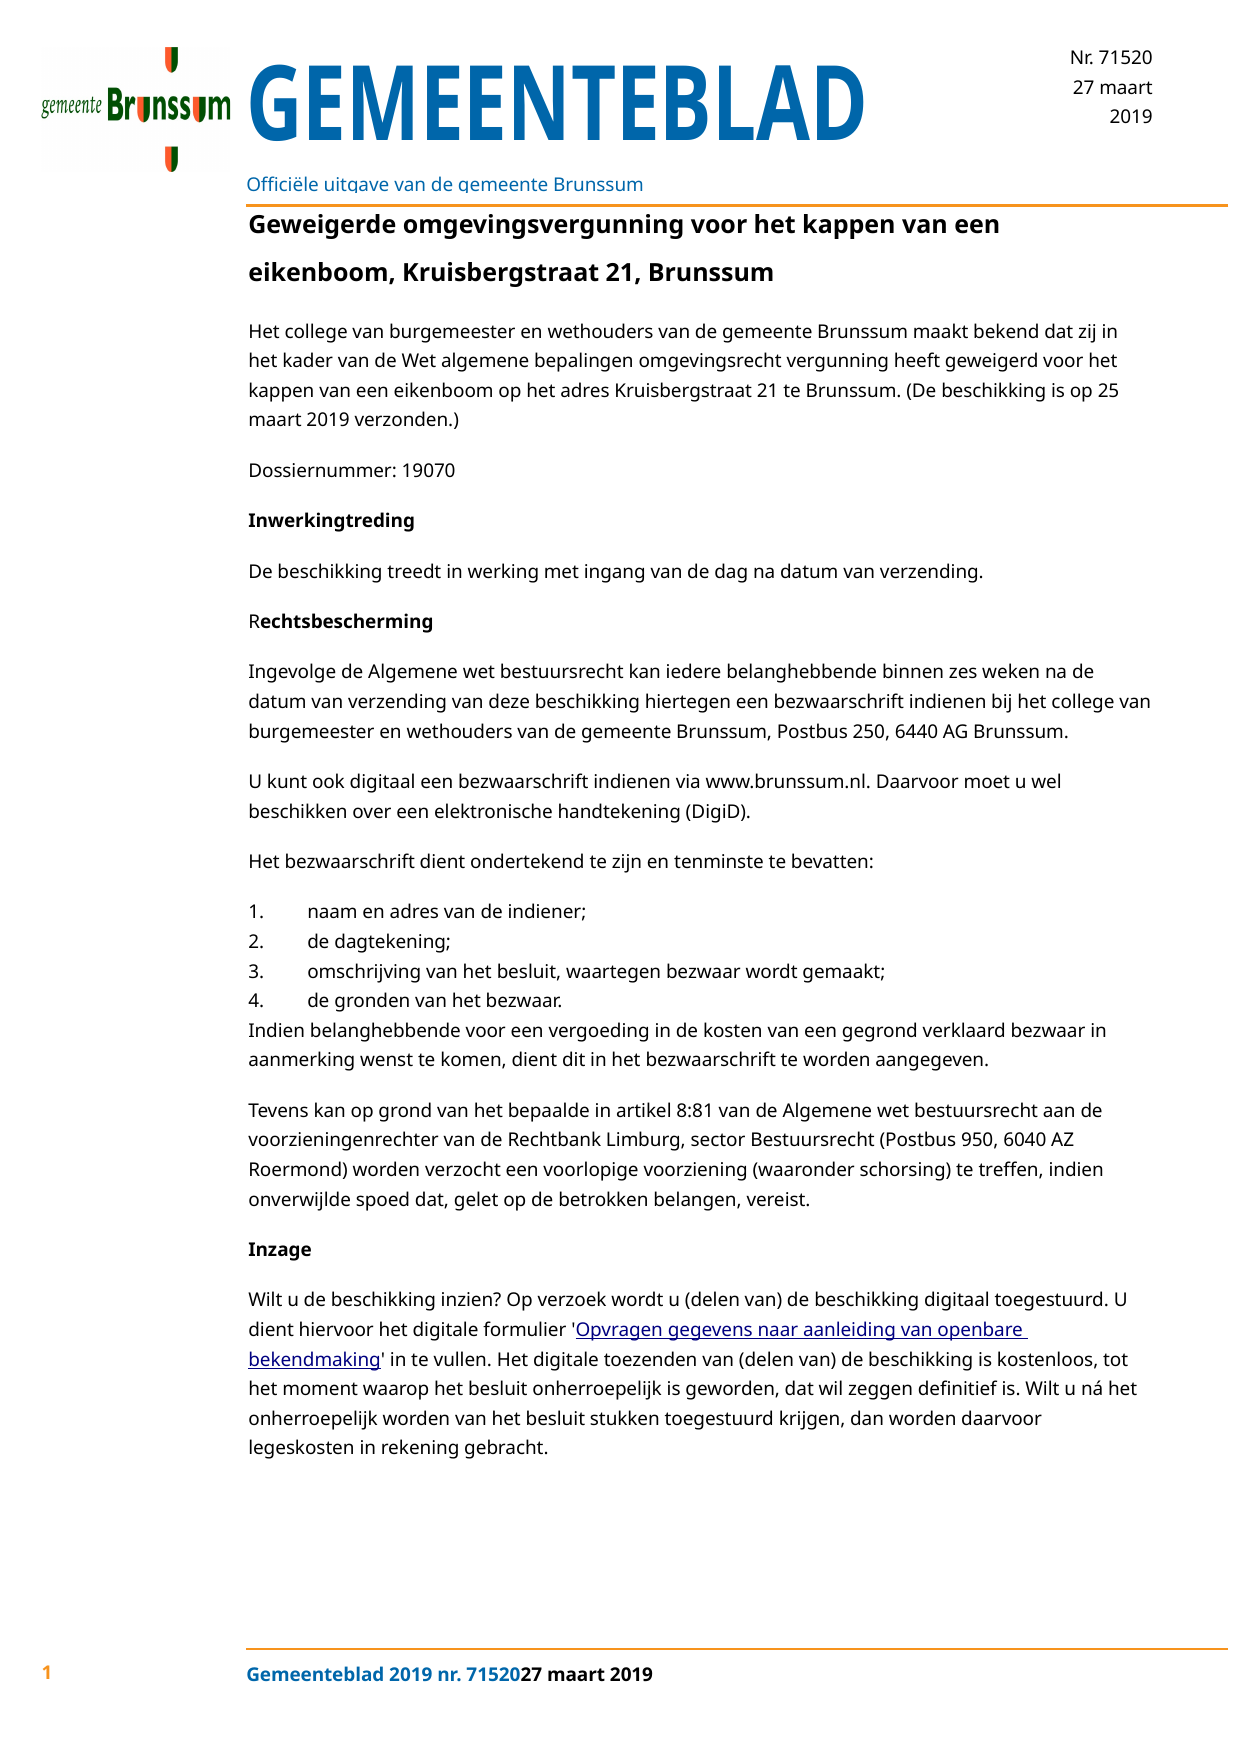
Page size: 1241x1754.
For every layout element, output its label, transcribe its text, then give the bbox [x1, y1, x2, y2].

text Ingevolge de Algemene wet bestuursrecht kan iedere belanghebbende binnen zes weken na de datum van verzending van deze beschikking hiertegen een bezwaarschrift indienen bij het college van burgemeester en wethouders van de gemeente Brunssum, Postbus 250, 6440 AG Brunssum. [248, 659, 1152, 744]
text Het college van burgemeester en wethouders van de gemeente Brunssum maakt bekend dat zij in het kader van de Wet algemene bepalingen omgevingsrecht vergunning heeft geweigerd voor het kappen van een eikenboom op het adres Kruisbergstraat 21 te Brunssum. (De beschikking is op 25 maart 2019 verzonden.) [248, 318, 1152, 432]
list naam en adres van de indiener; [248, 899, 1152, 924]
list omschrijving van het besluit, waartegen bezwaar wordt gemaakt; [248, 958, 1152, 984]
list de dagtekening; [248, 928, 1152, 954]
picture [41, 47, 231, 172]
text Rechtsbescherming [248, 608, 1152, 634]
text Wilt u de beschikking inzien? Op verzoek wordt u (delen van) de beschikking digitaal toegestuurd. U dient hiervoor het digitale formulier 'Opvragen gegevens naar aanleiding van openbare bekendmaking' in te vullen. Het digitale toezenden van (delen van) de beschikking is kostenloos, tot het moment waarop het besluit onherroepelijk is geworden, dat wil zeggen definitief is. Wilt u ná het onherroepelijk worden van het besluit stukken toegestuurd krijgen, dan worden daarvoor legeskosten in rekening gebracht. [248, 1287, 1152, 1460]
text Tevens kan op grond van het bepaalde in artikel 8:81 van de Algemene wet bestuursrecht aan de voorzieningenrechter van de Rechtbank Limburg, sector Bestuursrecht (Postbus 950, 6040 AZ Roermond) worden verzocht een voorlopige voorziening (waaronder schorsing) te treffen, indien onverwijlde spoed dat, gelet op de betrokken belangen, vereist. [248, 1097, 1152, 1212]
text Indien belanghebbende voor een vergoeding in de kosten van een gegrond verklaard bezwaar in aanmerking wenst te komen, dient dit in het bezwaarschrift te worden aangegeven. [248, 1017, 1152, 1072]
text Inzage [248, 1236, 1152, 1262]
list de gronden van het bezwaar. [248, 987, 1152, 1013]
text Het bezwaarschrift dient ondertekend te zijn en tenminste te bevatten: [248, 848, 1152, 874]
text De beschikking treedt in werking met ingang van de dag na datum van verzending. [248, 558, 1152, 584]
text Geweigerde omgevingsvergunning voor het kappen van een eikenboom, Kruisbergstraat 21, Brunssum [248, 207, 1152, 288]
text Dossiernummer: 19070 [248, 457, 1152, 483]
text Inwerkingtreding [248, 507, 1152, 533]
text U kunt ook digitaal een bezwaarschrift indienen via www.brunssum.nl. Daarvoor moet u wel beschikken over een elektronische handtekening (DigiD). [248, 768, 1152, 824]
